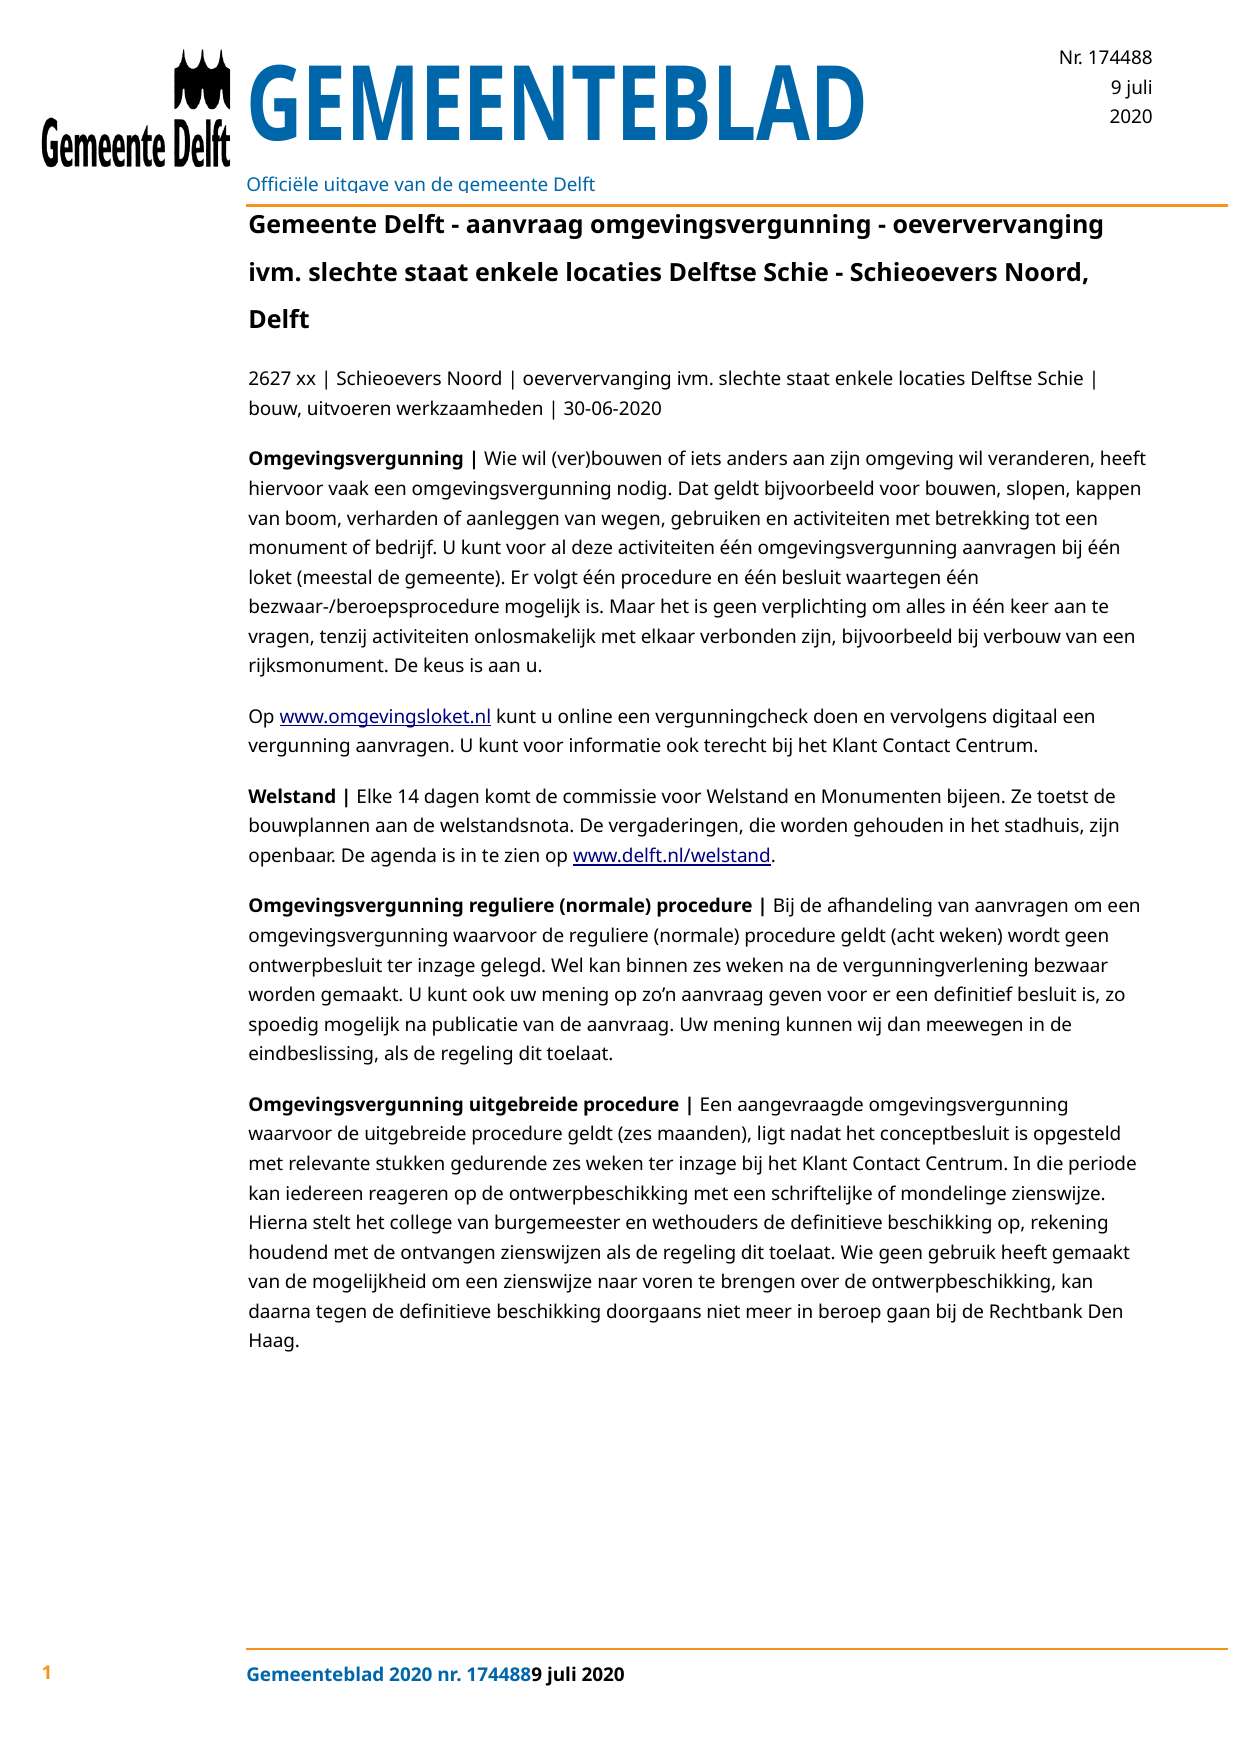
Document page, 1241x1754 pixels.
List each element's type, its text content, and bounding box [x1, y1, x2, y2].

text 2627 xx | Schieoevers Noord | oeververvanging ivm. slechte staat enkele locaties Delftse Schie | bouw, uitvoeren werkzaamheden | 30-06-2020 [248, 366, 1152, 421]
text Op www.omgevingsloket.nl kunt u online een vergunningcheck doen en vervolgens digitaal een vergunning aanvragen. U kunt voor informatie ook terecht bij het Klant Contact Centrum. [248, 703, 1152, 758]
text Gemeente Delft - aanvraag omgevingsvergunning - oeververvanging ivm. slechte staat enkele locaties Delftse Schie - Schieoevers Noord, Delft [248, 207, 1152, 336]
text Omgevingsvergunning uitgebreide procedure | Een aangevraagde omgevingsvergunning waarvoor de uitgebreide procedure geldt (zes maanden), ligt nadat het conceptbesluit is opgesteld met relevante stukken gedurende zes weken ter inzage bij het Klant Contact Centrum. In die periode kan iedereen reageren op de ontwerpbeschikking met een schriftelijke of mondelinge zienswijze. Hierna stelt het college van burgemeester en wethouders de definitieve beschikking op, rekening houdend met de ontvangen zienswijzen als de regeling dit toelaat. Wie geen gebruik heeft gemaakt van de mogelijkheid om een zienswijze naar voren te brengen over de ontwerpbeschikking, kan daarna tegen de definitieve beschikking doorgaans niet meer in beroep gaan bij de Rechtbank Den Haag. [248, 1091, 1152, 1353]
picture [41, 47, 231, 172]
text Welstand | Elke 14 dagen komt de commissie voor Welstand en Monumenten bijeen. Ze toetst de bouwplannen aan de welstandsnota. De vergaderingen, die worden gehouden in het stadhuis, zijn openbaar. De agenda is in te zien op www.delft.nl/welstand. [248, 783, 1152, 868]
text Omgevingsvergunning | Wie wil (ver)bouwen of iets anders aan zijn omgeving wil veranderen, heeft hiervoor vaak een omgevingsvergunning nodig. Dat geldt bijvoorbeeld voor bouwen, slopen, kappen van boom, verharden of aanleggen van wegen, gebruiken en activiteiten met betrekking tot een monument of bedrijf. U kunt voor al deze activiteiten één omgevingsvergunning aanvragen bij één loket (meestal de gemeente). Er volgt één procedure en één besluit waartegen één bezwaar-/beroepsprocedure mogelijk is. Maar het is geen verplichting om alles in één keer aan te vragen, tenzij activiteiten onlosmakelijk met elkaar verbonden zijn, bijvoorbeeld bij verbouw van een rijksmonument. De keus is aan u. [248, 446, 1152, 678]
text Omgevingsvergunning reguliere (normale) procedure | Bij de afhandeling van aanvragen om een omgevingsvergunning waarvoor de reguliere (normale) procedure geldt (acht weken) wordt geen ontwerpbesluit ter inzage gelegd. Wel kan binnen zes weken na de vergunningverlening bezwaar worden gemaakt. U kunt ook uw mening op zo’n aanvraag geven voor er een definitief besluit is, zo spoedig mogelijk na publicatie van de aanvraag. Uw mening kunnen wij dan meewegen in de eindbeslissing, als de regeling dit toelaat. [248, 893, 1152, 1066]
